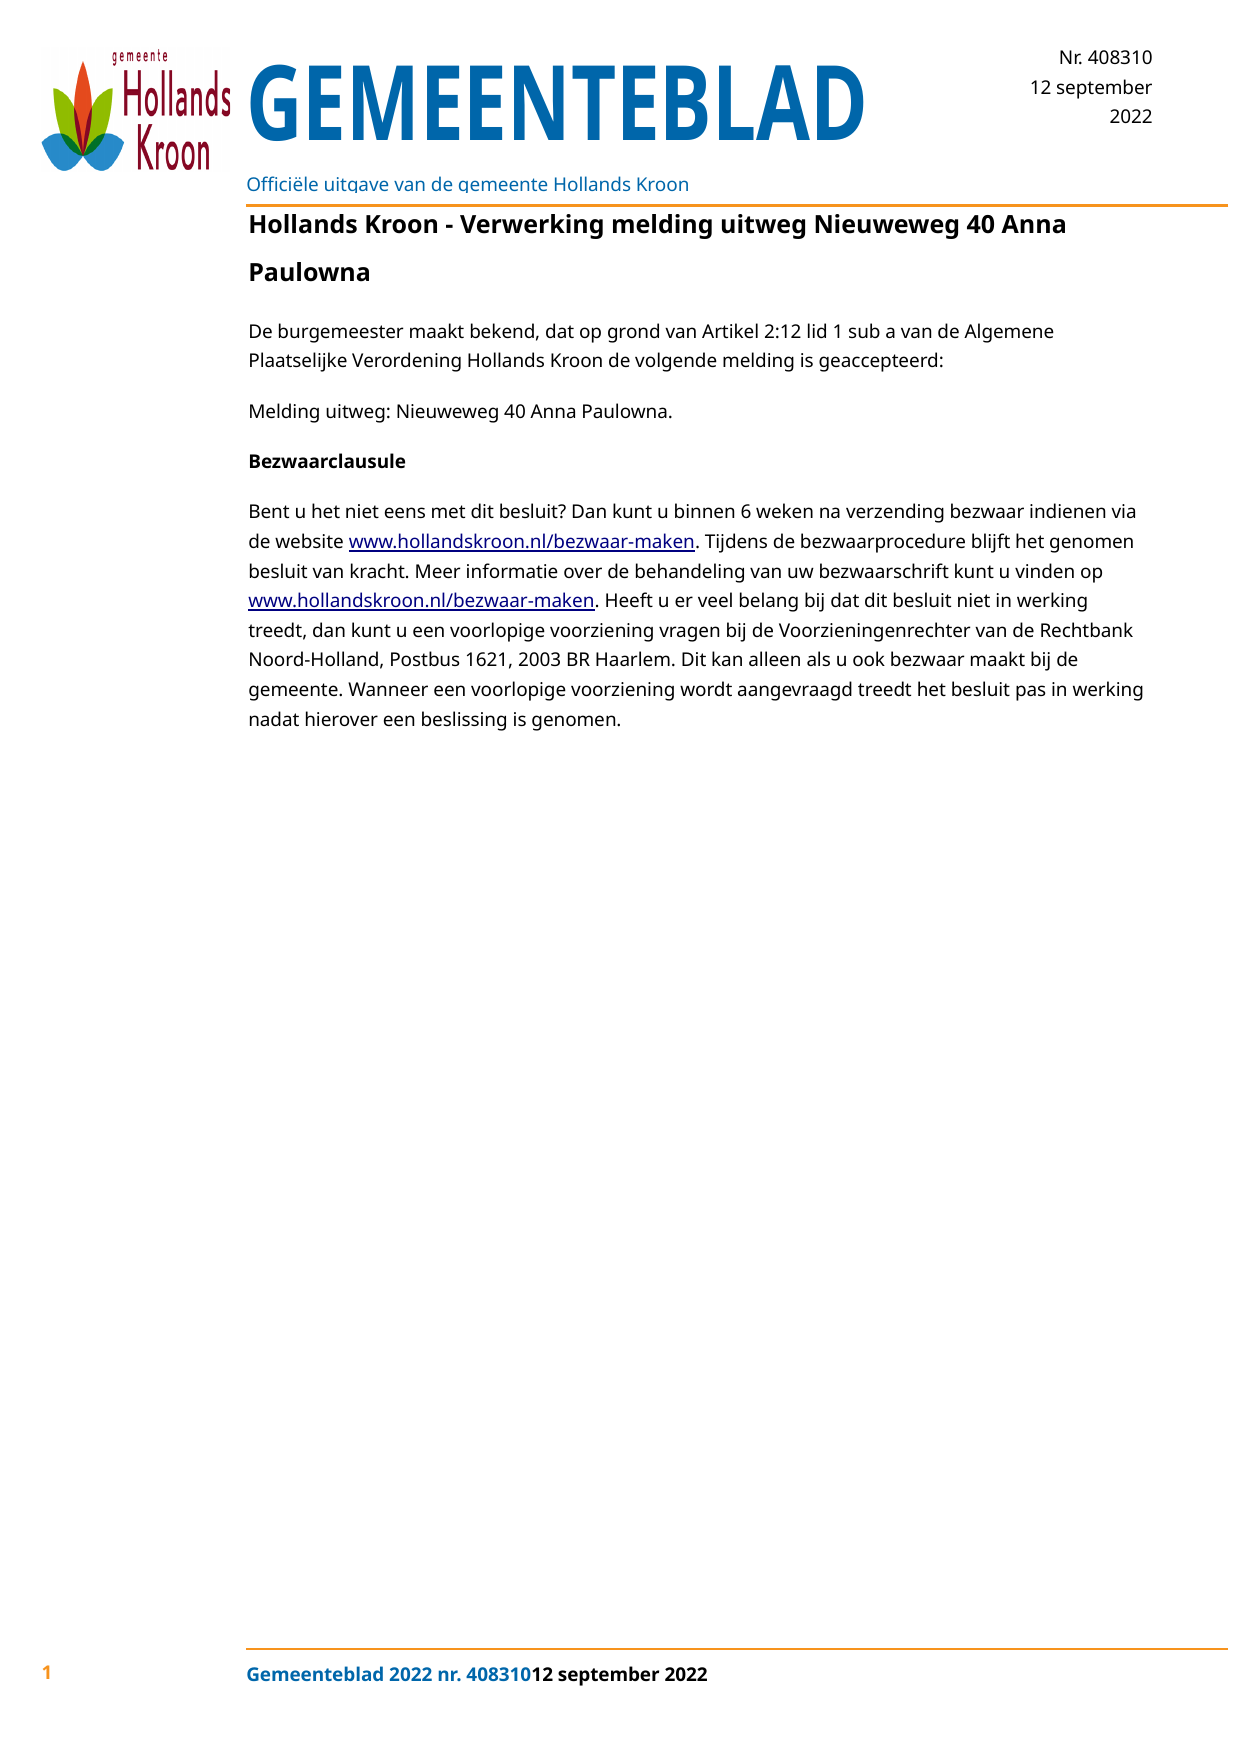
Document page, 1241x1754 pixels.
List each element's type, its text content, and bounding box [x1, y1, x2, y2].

text Bezwaarclausule [248, 448, 1152, 474]
text De burgemeester maakt bekend, dat op grond van Artikel 2:12 lid 1 sub a van de Algemene Plaatselijke Verordening Hollands Kroon de volgende melding is geaccepteerd: [248, 318, 1152, 373]
text Melding uitweg: Nieuweweg 40 Anna Paulowna. [248, 398, 1152, 424]
text Bent u het niet eens met dit besluit? Dan kunt u binnen 6 weken na verzending bezwaar indienen via de website www.hollandskroon.nl/bezwaar-maken. Tijdens de bezwaarprocedure blijft het genomen besluit van kracht. Meer informatie over de behandeling van uw bezwaarschrift kunt u vinden op www.hollandskroon.nl/bezwaar-maken. Heeft u er veel belang bij dat dit besluit niet in werking treedt, dan kunt u een voorlopige voorziening vragen bij de Voorzieningenrechter van de Rechtbank Noord-Holland, Postbus 1621, 2003 BR Haarlem. Dit kan alleen als u ook bezwaar maakt bij de gemeente. Wanneer een voorlopige voorziening wordt aangevraagd treedt het besluit pas in werking nadat hierover een beslissing is genomen. [248, 499, 1152, 732]
text Hollands Kroon - Verwerking melding uitweg Nieuweweg 40 Anna Paulowna [248, 207, 1152, 288]
picture [41, 47, 231, 172]
